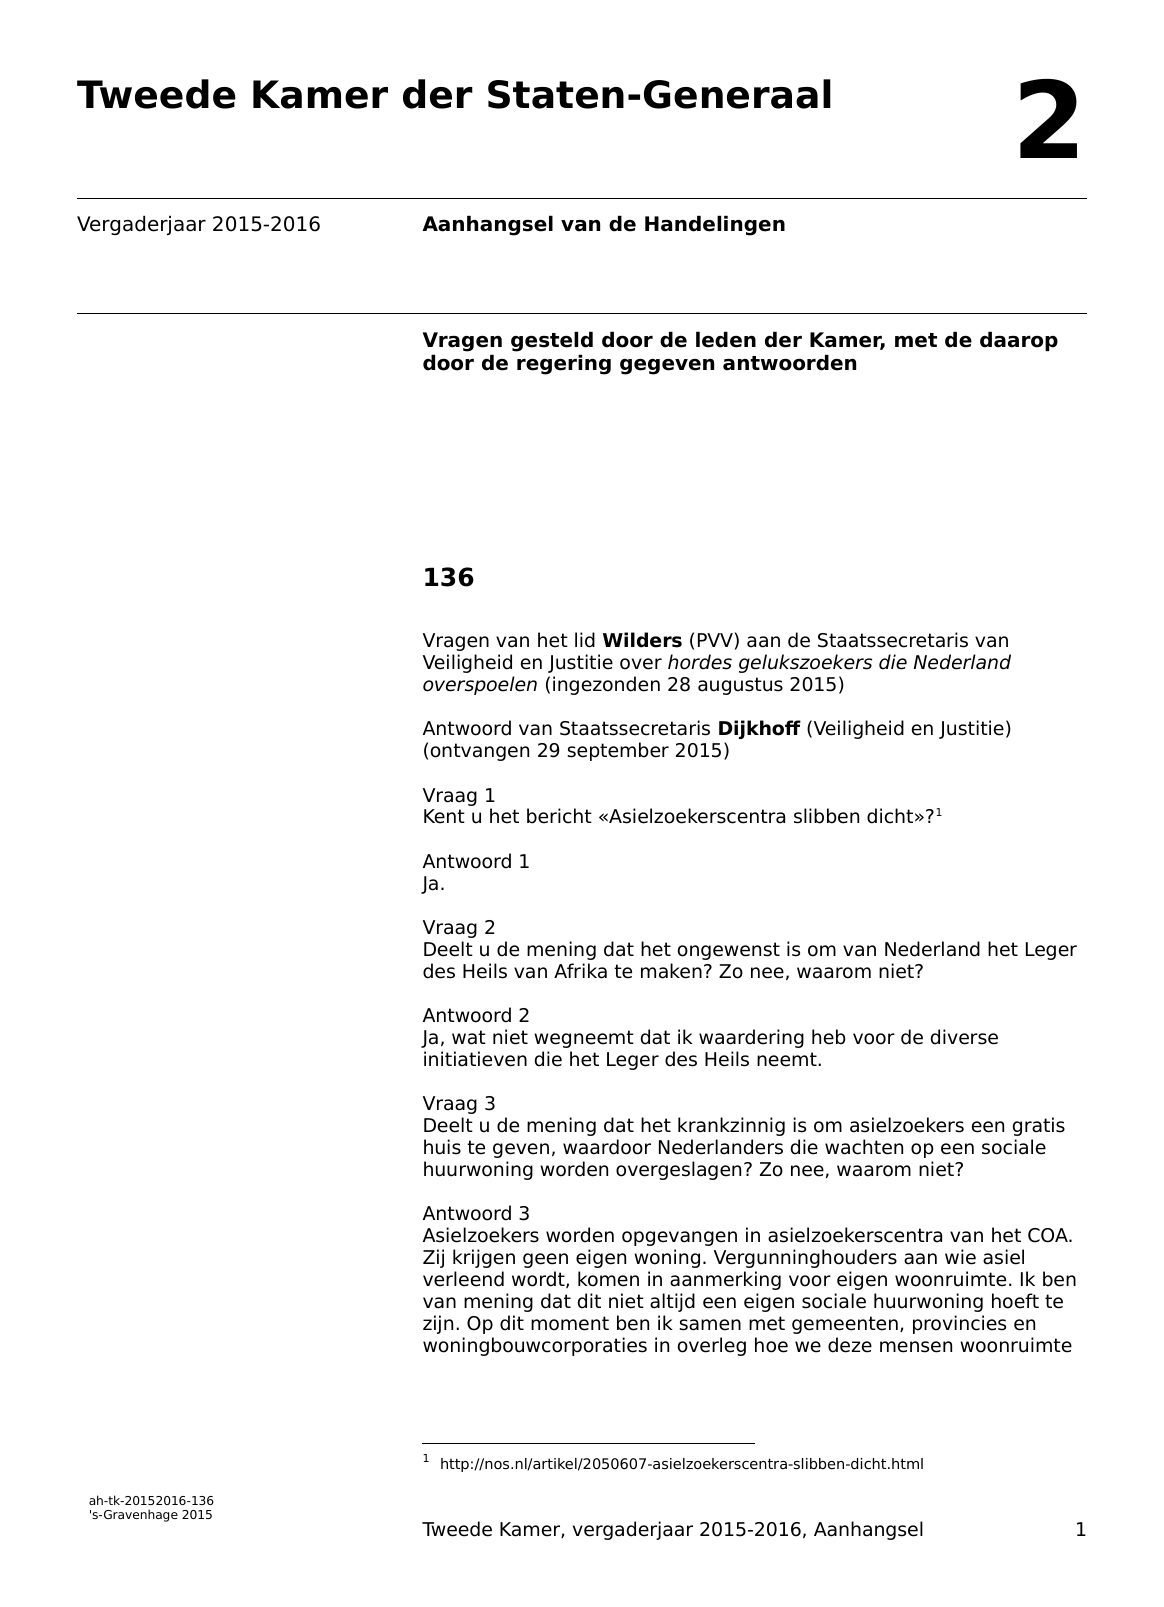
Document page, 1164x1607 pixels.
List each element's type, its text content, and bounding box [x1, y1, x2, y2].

text Asielzoekers worden opgevangen in asielzoekerscentra van het COA. Zij krijgen geen eigen woning. Vergunninghouders aan wie asiel verleend wordt, komen in aanmerking voor eigen woonruimte. Ik ben van mening dat dit niet altijd een eigen sociale huurwoning hoeft te zijn. Op dit moment ben ik samen met gemeenten, provincies en woningbouwcorporaties in overleg hoe we deze mensen woonruimte [422, 1225, 1087, 1357]
text Vraag 3 [422, 1093, 1087, 1115]
text 136 [422, 563, 1087, 592]
text Deelt u de mening dat het krankzinnig is om asielzoekers een gratis huis te geven, waardoor Nederlanders die wachten op een sociale huurwoning worden overgeslagen? Zo nee, waarom niet? [422, 1115, 1087, 1181]
text Antwoord 1 [422, 851, 1087, 873]
text Ja, wat niet wegneemt dat ik waardering heb voor de diverse initiatieven die het Leger des Heils neemt. [422, 1027, 1087, 1071]
text Kent u het bericht «Asielzoekerscentra slibben dicht»? [422, 806, 1087, 828]
text Vraag 2 [422, 917, 1087, 939]
text Antwoord 2 [422, 1005, 1087, 1027]
text Deelt u de mening dat het ongewenst is om van Nederland het Leger des Heils van Afrika te maken? Zo nee, waarom niet? [422, 939, 1087, 983]
text ah-tk-20152016-136 [88, 1494, 323, 1508]
text Antwoord van Staatssecretaris Dijkhoff (Veiligheid en Justitie) (ontvangen 29 september 2015) [422, 718, 1087, 762]
table_header Tweede Kamer der Staten-Generaal [77, 59, 886, 198]
text Vragen van het lid Wilders (PVV) aan de Staatssecretaris van Veiligheid en Justitie over hordes gelukszoekers die Nederland overspoelen (ingezonden 28 augustus 2015) [422, 630, 1087, 696]
text 's-Gravenhage 2015 [88, 1508, 323, 1522]
text http://nos.nl/artikel/2050607-asielzoekerscentra-slibben-dicht.html [422, 1452, 1087, 1474]
table_cell [77, 314, 422, 375]
table_header 2 [886, 59, 1087, 198]
text Ja. [422, 873, 1087, 894]
table_cell Vergaderjaar 2015-2016 [77, 199, 422, 313]
table_cell Vragen gesteld door de leden der Kamer, met de daarop door de regering gegeven antwoorden [422, 314, 1087, 375]
text Vraag 1 [422, 784, 1087, 806]
text Antwoord 3 [422, 1203, 1087, 1225]
table_cell Aanhangsel van de Handelingen [422, 199, 1087, 313]
